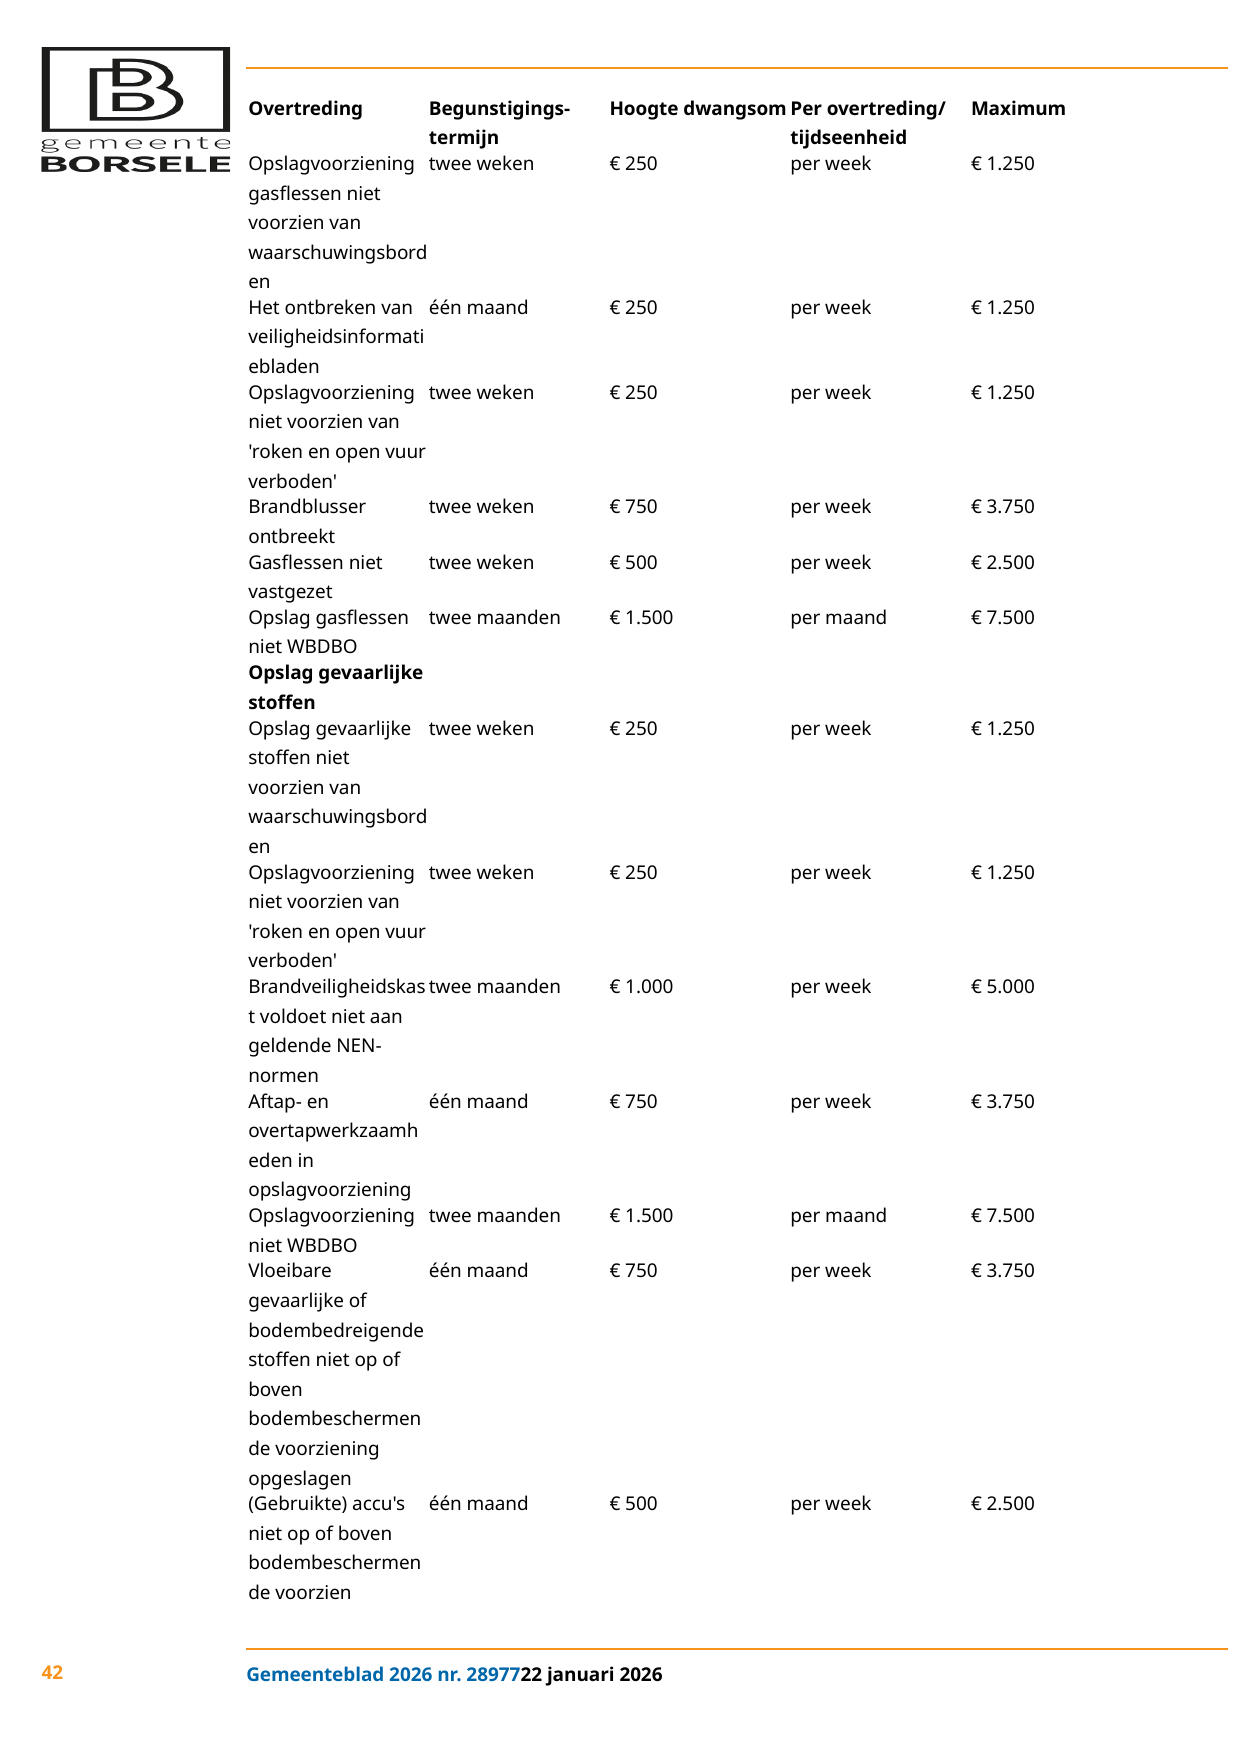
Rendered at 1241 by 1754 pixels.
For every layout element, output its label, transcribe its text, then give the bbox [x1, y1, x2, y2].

table_cell per week [790, 549, 971, 604]
table_cell per week [790, 1258, 971, 1490]
table_cell twee weken [429, 859, 609, 973]
table_cell € 5.000 [971, 973, 1152, 1088]
table_cell per week [790, 715, 971, 859]
table_cell per week [790, 150, 971, 294]
table_cell twee weken [429, 715, 609, 859]
table_cell per week [790, 859, 971, 973]
table_header Begunstigings-termijn [429, 95, 609, 150]
table_cell Opslagvoorziening niet voorzien van 'roken en open vuur verboden' [248, 379, 429, 493]
table_cell € 3.750 [971, 1258, 1152, 1490]
table_cell Aftap- en overtapwerkzaamheden in opslagvoorziening [248, 1088, 429, 1202]
table_cell Brandveiligheidskast voldoet niet aan geldende NEN-normen [248, 973, 429, 1088]
table_cell € 1.250 [971, 294, 1152, 379]
table_cell (Gebruikte) accu's niet op of boven bodembeschermende voorzien [248, 1490, 429, 1605]
table_cell € 250 [609, 715, 790, 859]
table_cell per week [790, 379, 971, 493]
table_cell € 1.250 [971, 150, 1152, 294]
table_cell € 500 [609, 1490, 790, 1605]
table_cell [609, 660, 790, 715]
table_cell € 1.250 [971, 859, 1152, 973]
table_cell € 250 [609, 379, 790, 493]
table_cell één maand [429, 1490, 609, 1605]
table_header Hoogte dwangsom [609, 95, 790, 150]
table_cell € 7.500 [971, 1202, 1152, 1258]
table_cell [429, 660, 609, 715]
table_cell [971, 660, 1152, 715]
table_cell Het ontbreken van veiligheidsinformatiebladen [248, 294, 429, 379]
table_cell per week [790, 1490, 971, 1605]
table_cell per maand [790, 1202, 971, 1258]
table_header Maximum [971, 95, 1152, 150]
table_cell Opslag gevaarlijke stoffen [248, 660, 429, 715]
table_cell [790, 660, 971, 715]
table_cell per week [790, 294, 971, 379]
table_cell twee maanden [429, 1202, 609, 1258]
table_cell € 7.500 [971, 604, 1152, 659]
table_cell Opslagvoorziening gasflessen niet voorzien van waarschuwingsborden [248, 150, 429, 294]
table_cell per week [790, 973, 971, 1088]
picture [41, 47, 231, 172]
table_header Overtreding [248, 95, 429, 150]
table_cell Gasflessen niet vastgezet [248, 549, 429, 604]
table_cell € 1.000 [609, 973, 790, 1088]
table_cell één maand [429, 1088, 609, 1202]
table_cell Opslag gasflessen niet WBDBO [248, 604, 429, 659]
table_cell € 750 [609, 494, 790, 549]
table_header Per overtreding/ tijdseenheid [790, 95, 971, 150]
table_cell één maand [429, 294, 609, 379]
table_cell twee weken [429, 494, 609, 549]
table_cell € 750 [609, 1088, 790, 1202]
table_cell € 500 [609, 549, 790, 604]
table_cell Opslagvoorziening niet WBDBO [248, 1202, 429, 1258]
table_cell € 3.750 [971, 494, 1152, 549]
table_cell twee weken [429, 150, 609, 294]
table_cell € 2.500 [971, 549, 1152, 604]
table_cell twee weken [429, 379, 609, 493]
table_cell € 250 [609, 294, 790, 379]
table_cell € 1.500 [609, 1202, 790, 1258]
table_cell € 250 [609, 150, 790, 294]
table_cell € 1.250 [971, 715, 1152, 859]
table_cell Opslag gevaarlijke stoffen niet voorzien van waarschuwingsborden [248, 715, 429, 859]
table_cell twee maanden [429, 973, 609, 1088]
table_cell € 750 [609, 1258, 790, 1490]
table_cell € 3.750 [971, 1088, 1152, 1202]
table_cell twee weken [429, 549, 609, 604]
table_cell Opslagvoorziening niet voorzien van 'roken en open vuur verboden' [248, 859, 429, 973]
table_cell per week [790, 1088, 971, 1202]
table_cell per maand [790, 604, 971, 659]
table_cell € 1.250 [971, 379, 1152, 493]
table_cell per week [790, 494, 971, 549]
table_cell twee maanden [429, 604, 609, 659]
table_cell één maand [429, 1258, 609, 1490]
table_cell € 1.500 [609, 604, 790, 659]
table_cell € 2.500 [971, 1490, 1152, 1605]
table_cell Vloeibare gevaarlijke of bodembedreigende stoffen niet op of boven bodembeschermende voorziening opgeslagen [248, 1258, 429, 1490]
table_cell Brandblusser ontbreekt [248, 494, 429, 549]
table_cell € 250 [609, 859, 790, 973]
